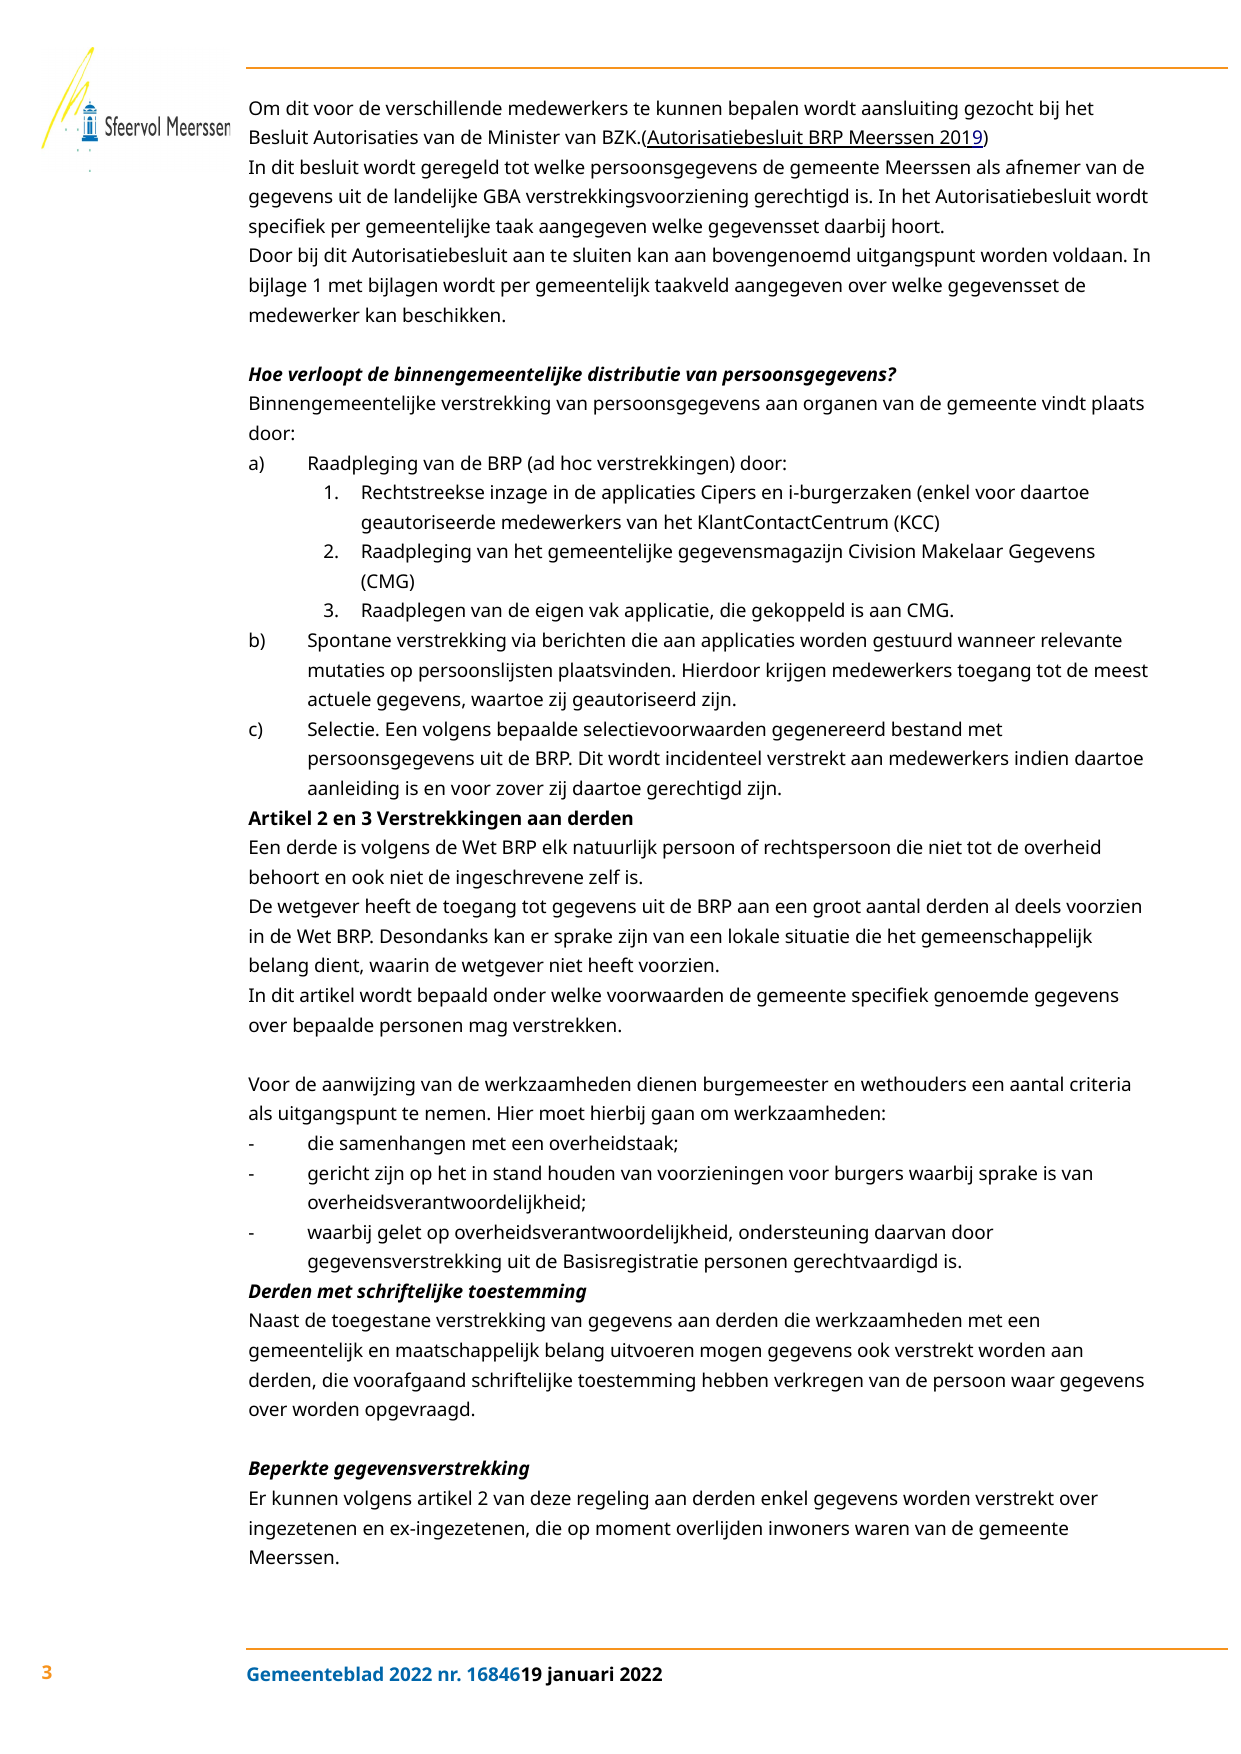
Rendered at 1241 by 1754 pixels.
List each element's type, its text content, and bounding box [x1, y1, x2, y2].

list die samenhangen met een overheidstaak; [248, 1130, 1152, 1156]
text Er kunnen volgens artikel 2 van deze regeling aan derden enkel gegevens worden verstrekt over ingezetenen en ex-ingezetenen, die op moment overlijden inwoners waren van de gemeente Meerssen. [248, 1485, 1152, 1570]
text Om dit voor de verschillende medewerkers te kunnen bepalen wordt aansluiting gezocht bij het Besluit Autorisaties van de Minister van BZK.(Autorisatiebesluit BRP Meerssen 2019) [248, 95, 1152, 150]
text In dit besluit wordt geregeld tot welke persoonsgegevens de gemeente Meerssen als afnemer van de gegevens uit de landelijke GBA verstrekkingsvoorziening gerechtigd is. In het Autorisatiebesluit wordt specifiek per gemeentelijke taak aangegeven welke gegevensset daarbij hoort. [248, 154, 1152, 239]
list Raadplegen van de eigen vak applicatie, die gekoppeld is aan CMG. [323, 598, 1152, 623]
text In dit artikel wordt bepaald onder welke voorwaarden de gemeente specifiek genoemde gegevens over bepaalde personen mag verstrekken. [248, 982, 1152, 1038]
list Raadpleging van het gemeentelijke gegevensmagazijn Civision Makelaar Gegevens (CMG) [323, 538, 1152, 594]
list Rechtstreekse inzage in de applicaties Cipers en i-burgerzaken (enkel voor daartoe geautoriseerde medewerkers van het KlantContactCentrum (KCC) [323, 479, 1152, 535]
list gericht zijn op het in stand houden van voorzieningen voor burgers waarbij sprake is van overheidsverantwoordelijkheid; [248, 1160, 1152, 1215]
text De wetgever heeft de toegang tot gegevens uit de BRP aan een groot aantal derden al deels voorzien in de Wet BRP. Desondanks kan er sprake zijn van een lokale situatie die het gemeenschappelijk belang dient, waarin de wetgever niet heeft voorzien. [248, 893, 1152, 978]
text Derden met schriftelijke toestemming [248, 1278, 1152, 1304]
text Naast de toegestane verstrekking van gegevens aan derden die werkzaamheden met een gemeentelijk en maatschappelijk belang uitvoeren mogen gegevens ook verstrekt worden aan derden, die voorafgaand schriftelijke toestemming hebben verkregen van de persoon waar gegevens over worden opgevraagd. [248, 1308, 1152, 1422]
list Spontane verstrekking via berichten die aan applicaties worden gestuurd wanneer relevante mutaties op persoonslijsten plaatsvinden. Hierdoor krijgen medewerkers toegang tot de meest actuele gegevens, waartoe zij geautoriseerd zijn. [248, 627, 1152, 712]
text Artikel 2 en 3 Verstrekkingen aan derden [248, 805, 1152, 831]
text Voor de aanwijzing van de werkzaamheden dienen burgemeester en wethouders een aantal criteria als uitgangspunt te nemen. Hier moet hierbij gaan om werkzaamheden: [248, 1071, 1152, 1126]
text Door bij dit Autorisatiebesluit aan te sluiten kan aan bovengenoemd uitgangspunt worden voldaan. In bijlage 1 met bijlagen wordt per gemeentelijk taakveld aangegeven over welke gegevensset de medewerker kan beschikken. [248, 243, 1152, 328]
picture [41, 47, 231, 172]
text Binnengemeentelijke verstrekking van persoonsgegevens aan organen van de gemeente vindt plaats door: [248, 391, 1152, 446]
text Hoe verloopt de binnengemeentelijke distributie van persoonsgegevens? [248, 361, 1152, 387]
text Beperkte gegevensverstrekking [248, 1456, 1152, 1481]
list waarbij gelet op overheidsverantwoordelijkheid, ondersteuning daarvan door gegevensverstrekking uit de Basisregistratie personen gerechtvaardigd is. [248, 1219, 1152, 1274]
list Raadpleging van de BRP (ad hoc verstrekkingen) door: [248, 450, 1152, 476]
list Selectie. Een volgens bepaalde selectievoorwaarden gegenereerd bestand met persoonsgegevens uit de BRP. Dit wordt incidenteel verstrekt aan medewerkers indien daartoe aanleiding is en voor zover zij daartoe gerechtigd zijn. [248, 716, 1152, 801]
text Een derde is volgens de Wet BRP elk natuurlijk persoon of rechtspersoon die niet tot de overheid behoort en ook niet de ingeschrevene zelf is. [248, 834, 1152, 890]
